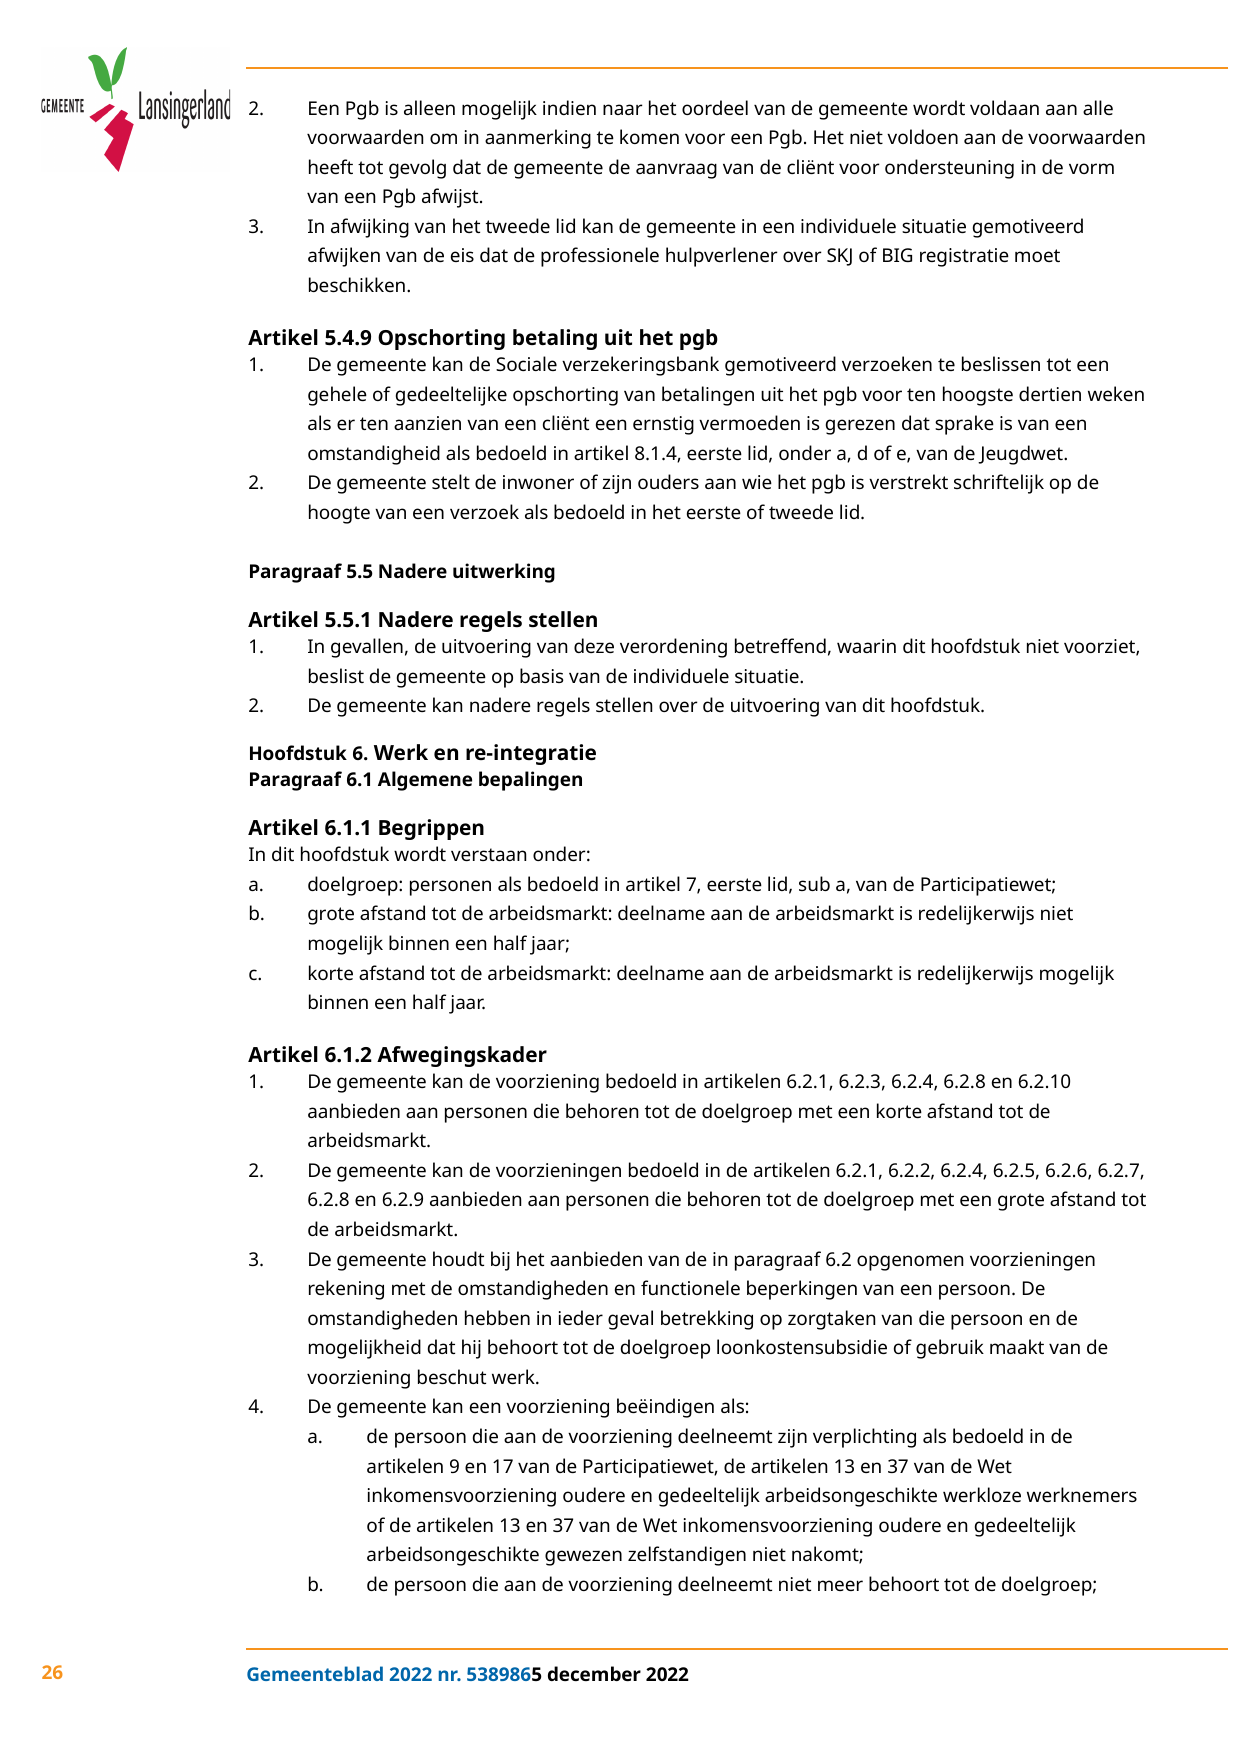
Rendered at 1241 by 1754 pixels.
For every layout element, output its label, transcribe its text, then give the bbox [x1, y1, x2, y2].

text Paragraaf 6.1 Algemene bepalingen [248, 766, 1152, 792]
text In dit hoofdstuk wordt verstaan onder: [248, 841, 1152, 867]
list De gemeente houdt bij het aanbieden van de in paragraaf 6.2 opgenomen voorzieningen rekening met de omstandigheden en functionele beperkingen van een persoon. De omstandigheden hebben in ieder geval betrekking op zorgtaken van die persoon en de mogelijkheid dat hij behoort tot de doelgroep loonkostensubsidie of gebruik maakt van de voorziening beschut werk. [248, 1246, 1152, 1390]
picture [41, 47, 231, 172]
text Artikel 6.1.2 Afwegingskader [248, 1040, 1152, 1068]
list grote afstand tot de arbeidsmarkt: deelname aan de arbeidsmarkt is redelijkerwijs niet mogelijk binnen een half jaar; [248, 901, 1152, 956]
list In gevallen, de uitvoering van deze verordening betreffend, waarin dit hoofdstuk niet voorziet, beslist de gemeente op basis van de individuele situatie. [248, 633, 1152, 688]
list De gemeente kan de voorziening bedoeld in artikelen 6.2.1, 6.2.3, 6.2.4, 6.2.8 en 6.2.10 aanbieden aan personen die behoren tot de doelgroep met een korte afstand tot de arbeidsmarkt. [248, 1068, 1152, 1153]
text Artikel 5.5.1 Nadere regels stellen [248, 605, 1152, 633]
list De gemeente kan een voorziening beëindigen als: [248, 1394, 1152, 1419]
list de persoon die aan de voorziening deelneemt zijn verplichting als bedoeld in de artikelen 9 en 17 van de Participatiewet, de artikelen 13 en 37 van de Wet inkomensvoorziening oudere en gedeeltelijk arbeidsongeschikte werkloze werknemers of de artikelen 13 en 37 van de Wet inkomensvoorziening oudere en gedeeltelijk arbeidsongeschikte gewezen zelfstandigen niet nakomt; [307, 1423, 1152, 1567]
text Artikel 5.4.9 Opschorting betaling uit het pgb [248, 323, 1152, 351]
list de persoon die aan de voorziening deelneemt niet meer behoort tot de doelgroep; [307, 1571, 1152, 1597]
list De gemeente kan nadere regels stellen over de uitvoering van dit hoofdstuk. [248, 692, 1152, 718]
list Een Pgb is alleen mogelijk indien naar het oordeel van de gemeente wordt voldaan aan alle voorwaarden om in aanmerking te komen voor een Pgb. Het niet voldoen aan de voorwaarden heeft tot gevolg dat de gemeente de aanvraag van de cliënt voor ondersteuning in de vorm van een Pgb afwijst. [248, 95, 1152, 209]
list De gemeente stelt de inwoner of zijn ouders aan wie het pgb is verstrekt schriftelijk op de hoogte van een verzoek als bedoeld in het eerste of tweede lid. [248, 469, 1152, 525]
text Paragraaf 5.5 Nadere uitwerking [248, 558, 1152, 584]
list De gemeente kan de voorzieningen bedoeld in de artikelen 6.2.1, 6.2.2, 6.2.4, 6.2.5, 6.2.6, 6.2.7, 6.2.8 en 6.2.9 aanbieden aan personen die behoren tot de doelgroep met een grote afstand tot de arbeidsmarkt. [248, 1157, 1152, 1242]
text Artikel 6.1.1 Begrippen [248, 813, 1152, 841]
list doelgroep: personen als bedoeld in artikel 7, eerste lid, sub a, van de Participatiewet; [248, 871, 1152, 897]
list De gemeente kan de Sociale verzekeringsbank gemotiveerd verzoeken te beslissen tot een gehele of gedeeltelijke opschorting van betalingen uit het pgb voor ten hoogste dertien weken als er ten aanzien van een cliënt een ernstig vermoeden is gerezen dat sprake is van een omstandigheid als bedoeld in artikel 8.1.4, eerste lid, onder a, d of e, van de Jeugdwet. [248, 351, 1152, 466]
list In afwijking van het tweede lid kan de gemeente in een individuele situatie gemotiveerd afwijken van de eis dat de professionele hulpverlener over SKJ of BIG registratie moet beschikken. [248, 213, 1152, 298]
text Hoofdstuk 6. Werk en re-integratie [248, 738, 1152, 766]
list korte afstand tot de arbeidsmarkt: deelname aan de arbeidsmarkt is redelijkerwijs mogelijk binnen een half jaar. [248, 960, 1152, 1015]
